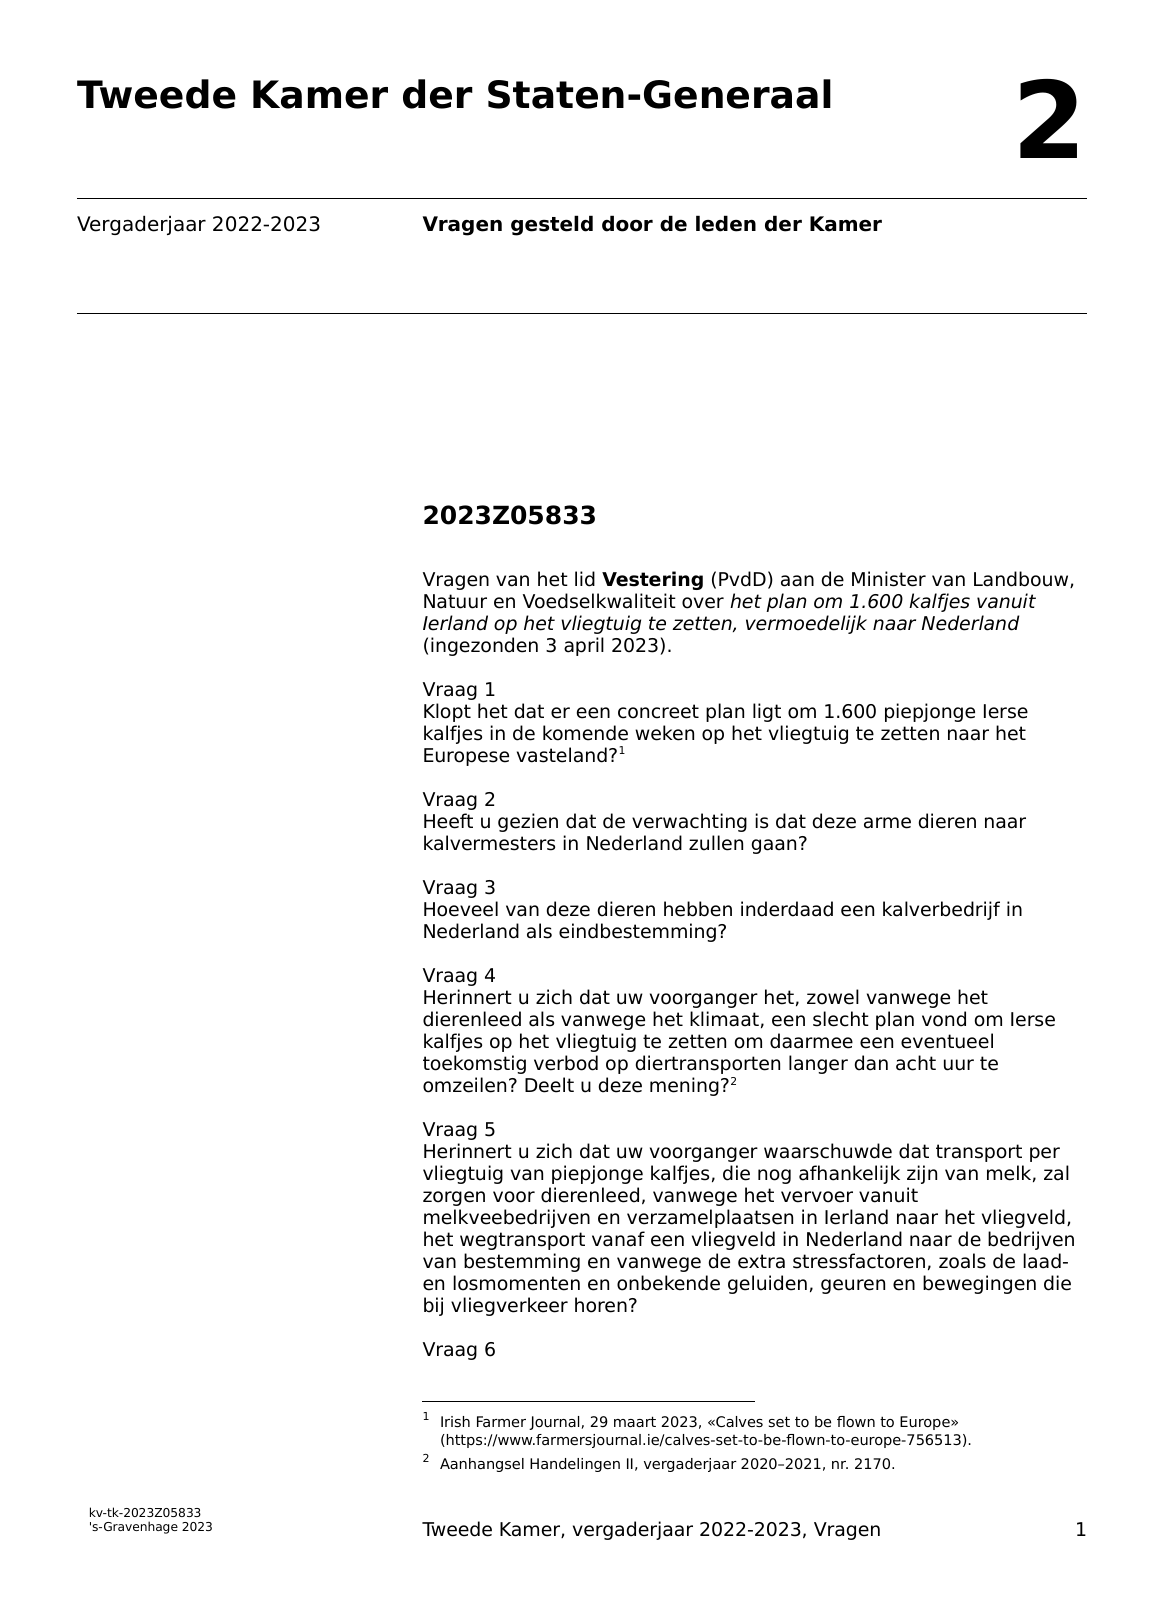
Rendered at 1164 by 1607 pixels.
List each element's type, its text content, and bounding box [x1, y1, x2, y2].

text Klopt het dat er een concreet plan ligt om 1.600 piepjonge Ierse kalfjes in de komende weken op het vliegtuig te zetten naar het Europese vasteland? [422, 701, 1087, 767]
text Hoeveel van deze dieren hebben inderdaad een kalverbedrijf in Nederland als eindbestemming? [422, 899, 1087, 943]
text Vraag 6 [422, 1339, 1087, 1361]
text Vragen van het lid Vestering (PvdD) aan de Minister van Landbouw, Natuur en Voedselkwaliteit over het plan om 1.600 kalfjes vanuit Ierland op het vliegtuig te zetten, vermoedelijk naar Nederland (ingezonden 3 april 2023). [422, 569, 1087, 657]
table_header Tweede Kamer der Staten-Generaal [77, 59, 886, 198]
table_cell Vragen gesteld door de leden der Kamer [422, 199, 1087, 313]
text 's-Gravenhage 2023 [88, 1520, 323, 1534]
text Heeft u gezien dat de verwachting is dat deze arme dieren naar kalvermesters in Nederland zullen gaan? [422, 811, 1087, 855]
text Herinnert u zich dat uw voorganger het, zowel vanwege het dierenleed als vanwege het klimaat, een slecht plan vond om Ierse kalfjes op het vliegtuig te zetten om daarmee een eventueel toekomstig verbod op diertransporten langer dan acht uur te omzeilen? Deelt u deze mening? [422, 987, 1087, 1097]
text kv-tk-2023Z05833 [88, 1506, 323, 1520]
text Vraag 1 [422, 679, 1087, 701]
text Aanhangsel Handelingen II, vergaderjaar 2020–2021, nr. 2170. [422, 1452, 1087, 1474]
text Vraag 2 [422, 789, 1087, 811]
text Vraag 4 [422, 965, 1087, 987]
text Vraag 5 [422, 1119, 1087, 1141]
table_cell Vergaderjaar 2022-2023 [77, 199, 422, 313]
table_header 2 [886, 59, 1087, 198]
text 2023Z05833 [422, 501, 1087, 531]
text Vraag 3 [422, 877, 1087, 899]
text Herinnert u zich dat uw voorganger waarschuwde dat transport per vliegtuig van piepjonge kalfjes, die nog afhankelijk zijn van melk, zal zorgen voor dierenleed, vanwege het vervoer vanuit melkveebedrijven en verzamelplaatsen in Ierland naar het vliegveld, het wegtransport vanaf een vliegveld in Nederland naar de bedrijven van bestemming en vanwege de extra stressfactoren, zoals de laad- en losmomenten en onbekende geluiden, geuren en bewegingen die bij vliegverkeer horen? [422, 1141, 1087, 1317]
text Irish Farmer Journal, 29 maart 2023, «Calves set to be flown to Europe» (https://www.farmersjournal.ie/calves-set-to-be-flown-to-europe-756513). [422, 1410, 1087, 1449]
